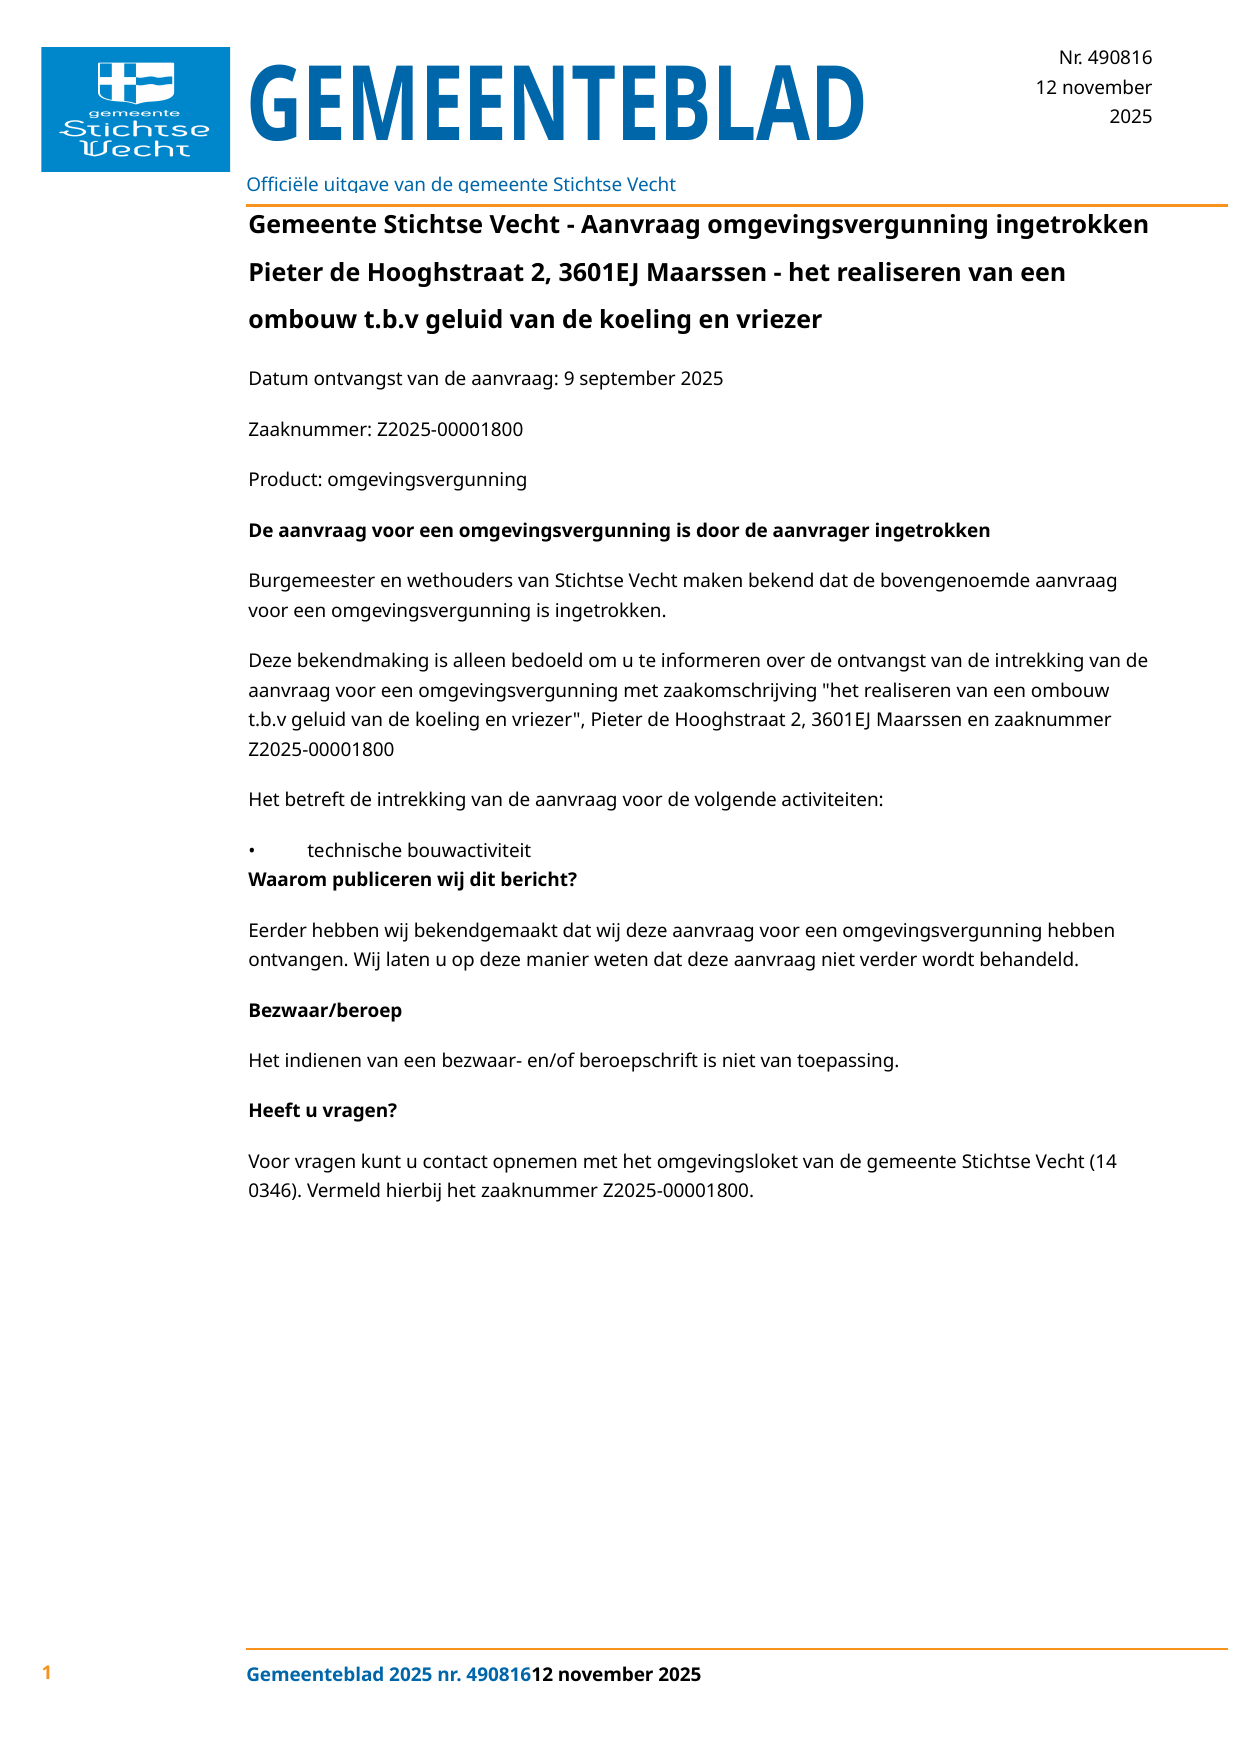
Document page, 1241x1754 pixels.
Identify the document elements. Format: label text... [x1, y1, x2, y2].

text Datum ontvangst van de aanvraag: 9 september 2025 [248, 366, 1152, 391]
text Het betreft de intrekking van de aanvraag voor de volgende activiteiten: [248, 786, 1152, 812]
text Zaaknummer: Z2025-00001800 [248, 416, 1152, 442]
list technische bouwactiviteit [248, 837, 1152, 862]
picture [137, 63, 174, 103]
text Eerder hebben wij bekendgemaakt dat wij deze aanvraag voor een omgevingsvergunning hebben ontvangen. Wij laten u op deze manier weten dat deze aanvraag niet verder wordt behandeld. [248, 917, 1152, 972]
picture [99, 63, 135, 101]
text Deze bekendmaking is alleen bedoeld om u te informeren over de ontvangst van de intrekking van de aanvraag voor een omgevingsvergunning met zaakomschrijving "het realiseren van een ombouw t.b.v geluid van de koeling en vriezer", Pieter de Hooghstraat 2, 3601EJ Maarssen en zaaknummer Z2025-00001800 [248, 647, 1152, 762]
text De aanvraag voor een omgevingsvergunning is door de aanvrager ingetrokken [248, 517, 1152, 542]
text Gemeente Stichtse Vecht - Aanvraag omgevingsvergunning ingetrokken Pieter de Hooghstraat 2, 3601EJ Maarssen - het realiseren van een ombouw t.b.v geluid van de koeling en vriezer [248, 207, 1152, 336]
text Burgemeester en wethouders van Stichtse Vecht maken bekend dat de bovengenoemde aanvraag voor een omgevingsvergunning is ingetrokken. [248, 567, 1152, 622]
text Waarom publiceren wij dit bericht? [248, 866, 1152, 892]
text Product: omgevingsvergunning [248, 466, 1152, 492]
text Voor vragen kunt u contact opnemen met het omgevingsloket van de gemeente Stichtse Vecht (14 0346). Vermeld hierbij het zaaknummer Z2025-00001800. [248, 1148, 1152, 1203]
text Het indienen van een bezwaar- en/of beroepschrift is niet van toepassing. [248, 1047, 1152, 1073]
text Bezwaar/beroep [248, 997, 1152, 1022]
text Heeft u vragen? [248, 1098, 1152, 1123]
